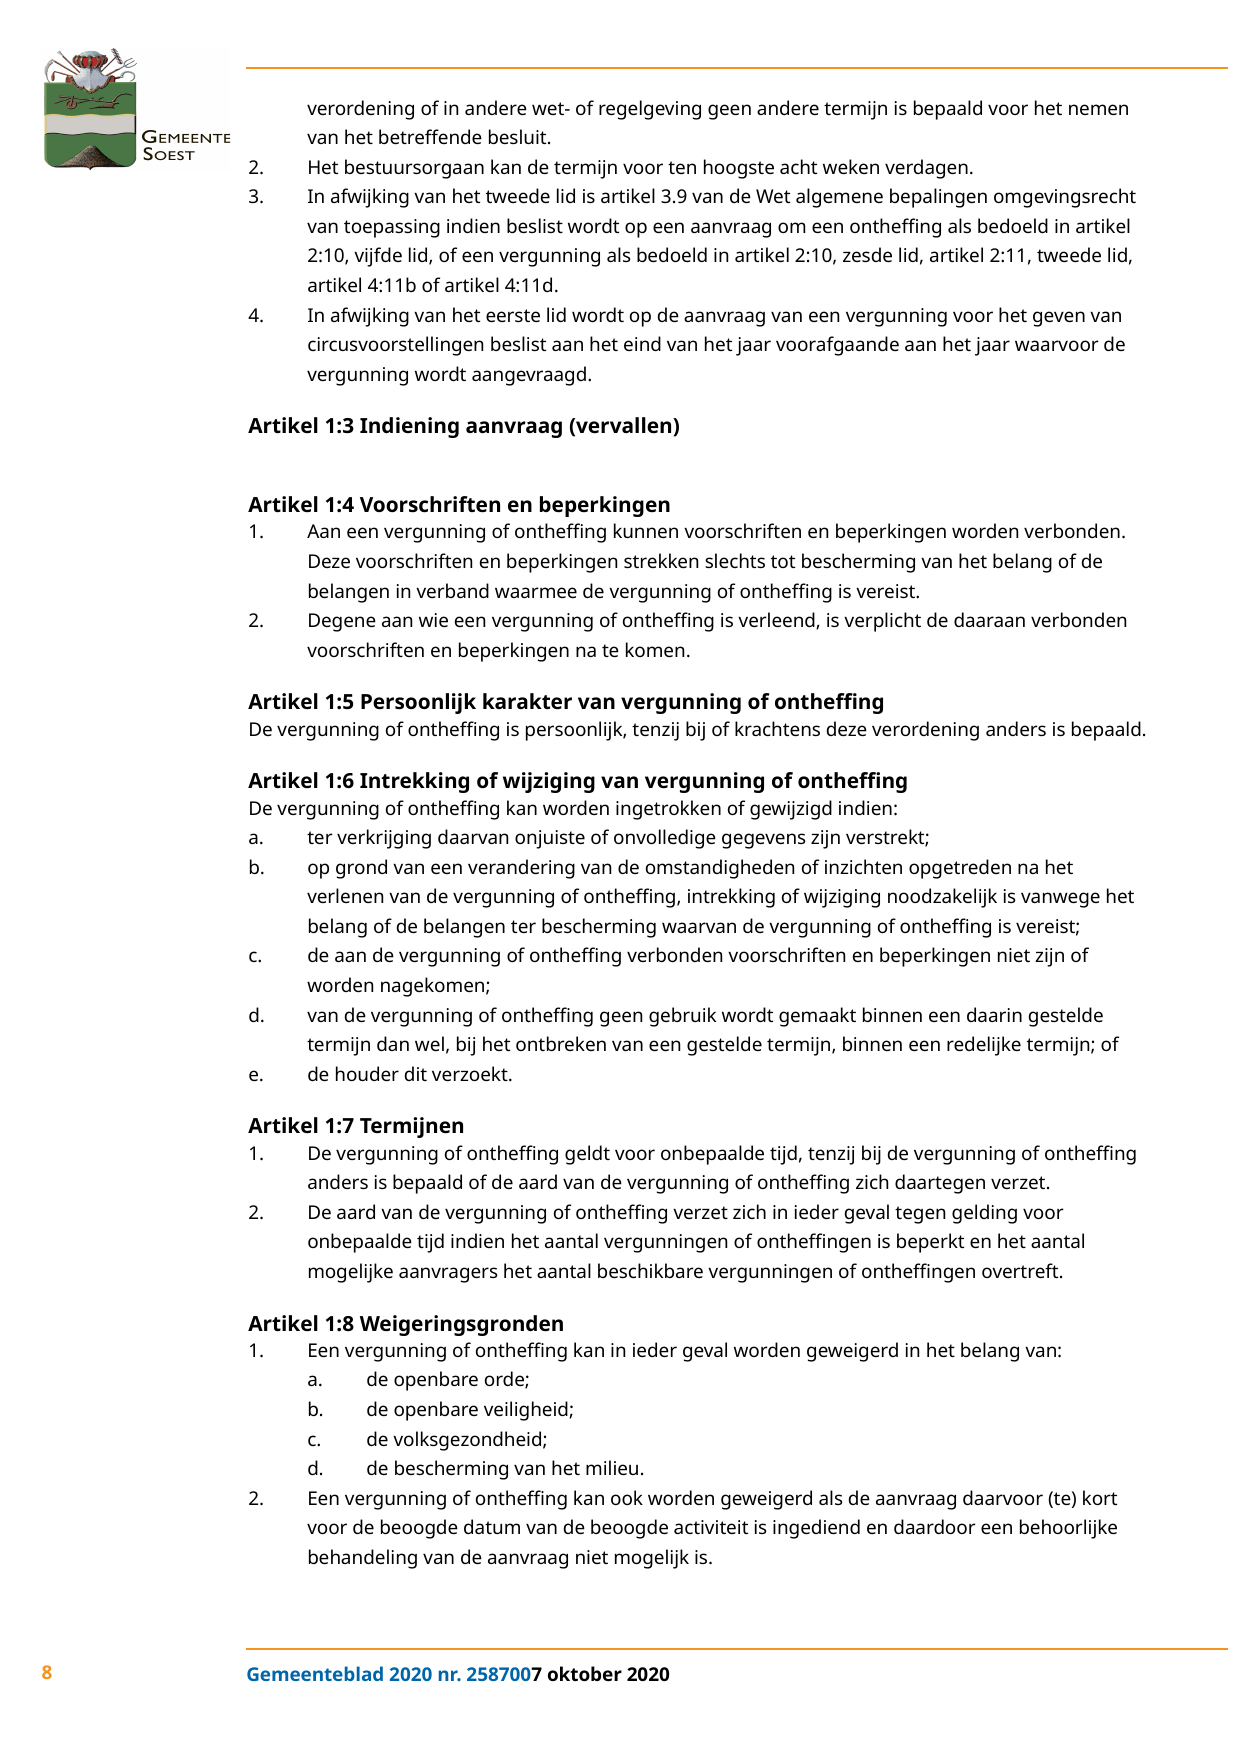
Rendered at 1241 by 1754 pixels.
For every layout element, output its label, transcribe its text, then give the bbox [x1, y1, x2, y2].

list Het bestuursorgaan kan de termijn voor ten hoogste acht weken verdagen. [248, 154, 1152, 180]
text Artikel 1:4 Voorschriften en beperkingen [248, 490, 1152, 519]
text De vergunning of ontheffing is persoonlijk, tenzij bij of krachtens deze verordening anders is bepaald. [248, 716, 1152, 742]
list De aard van de vergunning of ontheffing verzet zich in ieder geval tegen gelding voor onbepaalde tijd indien het aantal vergunningen of ontheffingen is beperkt en het aantal mogelijke aanvragers het aantal beschikbare vergunningen of ontheffingen overtreft. [248, 1199, 1152, 1284]
text Artikel 1:6 Intrekking of wijziging van vergunning of ontheffing [248, 766, 1152, 795]
list Aan een vergunning of ontheffing kunnen voorschriften en beperkingen worden verbonden. Deze voorschriften en beperkingen strekken slechts tot bescherming van het belang of de belangen in verband waarmee de vergunning of ontheffing is vereist. [248, 519, 1152, 604]
text Artikel 1:5 Persoonlijk karakter van vergunning of ontheffing [248, 687, 1152, 716]
list de openbare orde; [307, 1367, 1152, 1392]
list verordening of in andere wet- of regelgeving geen andere termijn is bepaald voor het nemen van het betreffende besluit. [248, 95, 1152, 150]
text Artikel 1:7 Termijnen [248, 1111, 1152, 1140]
list de aan de vergunning of ontheffing verbonden voorschriften en beperkingen niet zijn of worden nagekomen; [248, 943, 1152, 998]
list de openbare veiligheid; [307, 1396, 1152, 1422]
picture [41, 47, 231, 172]
list de volksgezondheid; [307, 1426, 1152, 1452]
text De vergunning of ontheffing kan worden ingetrokken of gewijzigd indien: [248, 795, 1152, 821]
list Een vergunning of ontheffing kan ook worden geweigerd als de aanvraag daarvoor (te) kort voor de beoogde datum van de beoogde activiteit is ingediend en daardoor een behoorlijke behandeling van de aanvraag niet mogelijk is. [248, 1485, 1152, 1570]
list In afwijking van het tweede lid is artikel 3.9 van de Wet algemene bepalingen omgevingsrecht van toepassing indien beslist wordt op een aanvraag om een ontheffing als bedoeld in artikel 2:10, vijfde lid, of een vergunning als bedoeld in artikel 2:10, zesde lid, artikel 2:11, tweede lid, artikel 4:11b of artikel 4:11d. [248, 183, 1152, 298]
list ter verkrijging daarvan onjuiste of onvolledige gegevens zijn verstrekt; [248, 824, 1152, 850]
text Artikel 1:3 Indiening aanvraag (vervallen) [248, 411, 1152, 440]
list Een vergunning of ontheffing kan in ieder geval worden geweigerd in het belang van: [248, 1337, 1152, 1363]
list van de vergunning of ontheffing geen gebruik wordt gemaakt binnen een daarin gestelde termijn dan wel, bij het ontbreken van een gestelde termijn, binnen een redelijke termijn; of [248, 1002, 1152, 1057]
text Artikel 1:8 Weigeringsgronden [248, 1309, 1152, 1337]
list Degene aan wie een vergunning of ontheffing is verleend, is verplicht de daaraan verbonden voorschriften en beperkingen na te komen. [248, 607, 1152, 663]
list de houder dit verzoekt. [248, 1061, 1152, 1087]
list In afwijking van het eerste lid wordt op de aanvraag van een vergunning voor het geven van circusvoorstellingen beslist aan het eind van het jaar voorafgaande aan het jaar waarvoor de vergunning wordt aangevraagd. [248, 302, 1152, 387]
list de bescherming van het milieu. [307, 1455, 1152, 1481]
list op grond van een verandering van de omstandigheden of inzichten opgetreden na het verlenen van de vergunning of ontheffing, intrekking of wijziging noodzakelijk is vanwege het belang of de belangen ter bescherming waarvan de vergunning of ontheffing is vereist; [248, 854, 1152, 939]
list De vergunning of ontheffing geldt voor onbepaalde tijd, tenzij bij de vergunning of ontheffing anders is bepaald of de aard van de vergunning of ontheffing zich daartegen verzet. [248, 1140, 1152, 1195]
